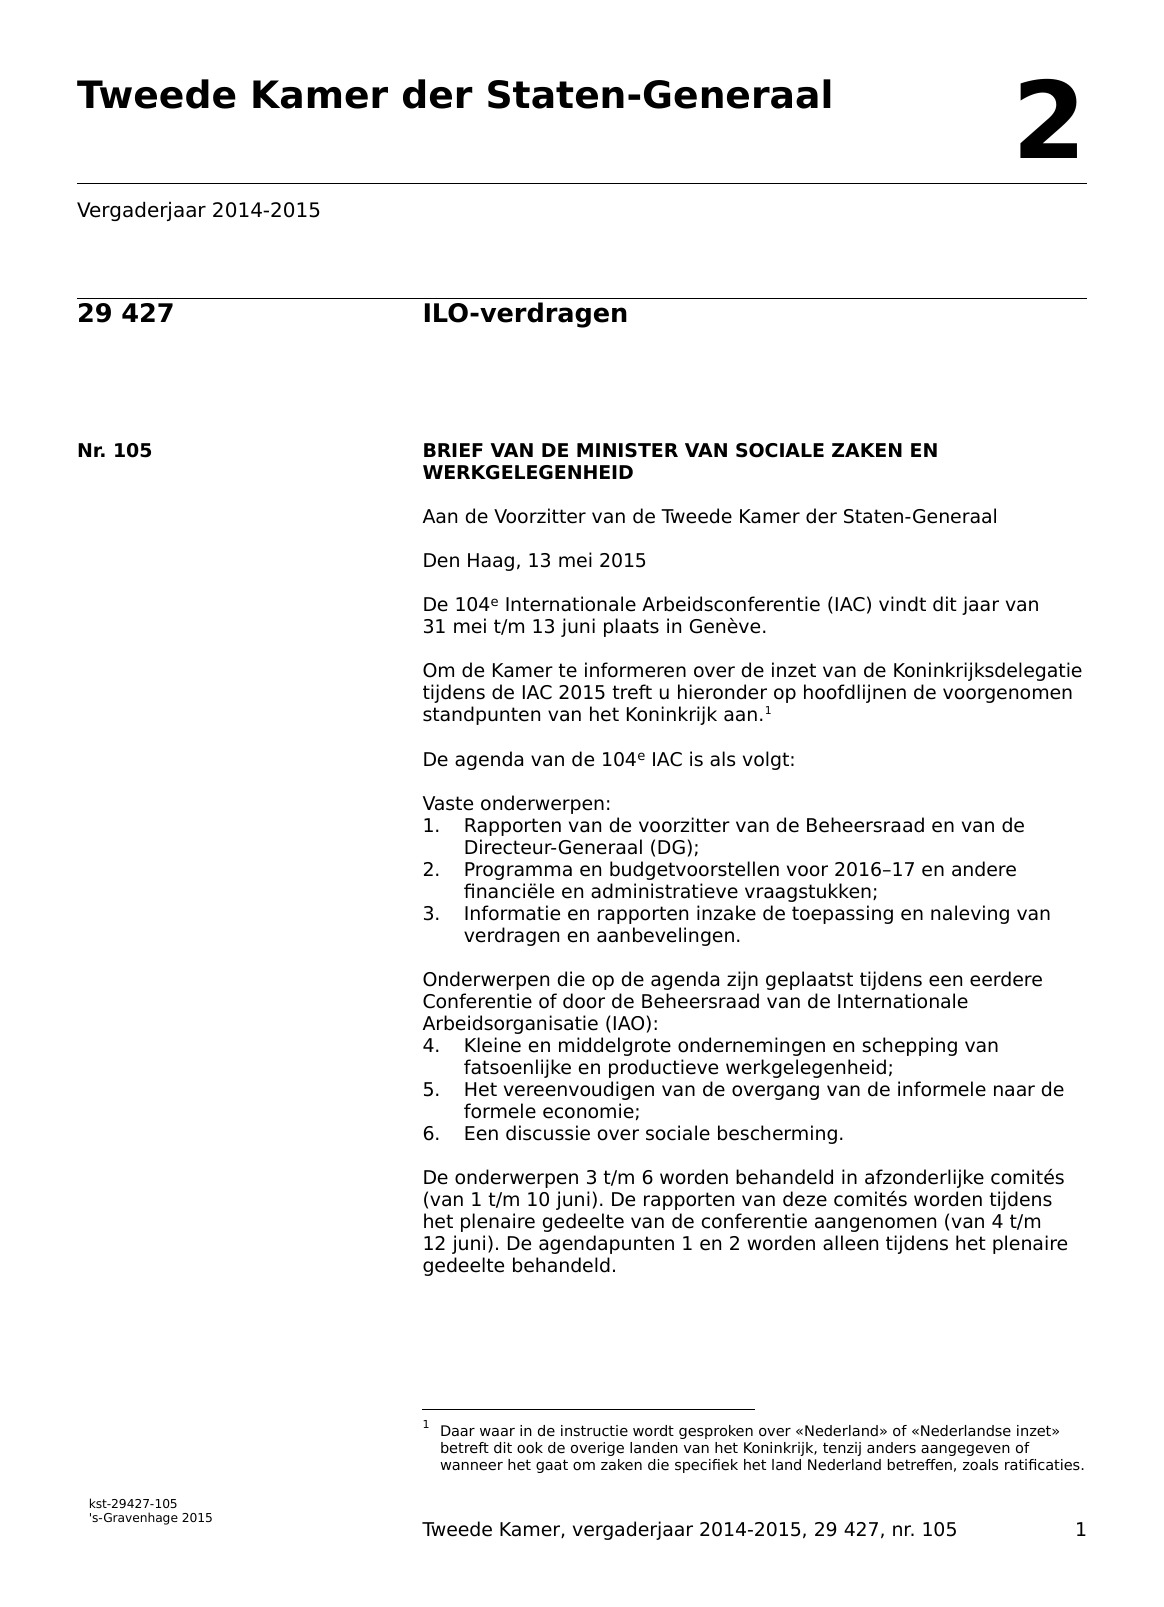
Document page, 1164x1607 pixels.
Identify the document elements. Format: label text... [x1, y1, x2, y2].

text Den Haag, 13 mei 2015 [422, 550, 1087, 572]
text 5. Het vereenvoudigen van de overgang van de informele naar de formele economie; [422, 1078, 1087, 1122]
text De onderwerpen 3 t/m 6 worden behandeld in afzonderlijke comités (van 1 t/m 10 juni). De rapporten van deze comités worden tijdens het plenaire gedeelte van de conferentie aangenomen (van 4 t/m 12 juni). De agendapunten 1 en 2 worden alleen tijdens het plenaire gedeelte behandeld. [422, 1167, 1087, 1277]
text De agenda van de 104e IAC is als volgt: [422, 748, 1087, 770]
text Om de Kamer te informeren over de inzet van de Koninkrijksdelegatie tijdens de IAC 2015 treft u hieronder op hoofdlijnen de voorgenomen standpunten van het Koninkrijk aan. [422, 660, 1087, 726]
text Aan de Voorzitter van de Tweede Kamer der Staten-Generaal [422, 506, 1087, 528]
subtitle Nr. 105 BRIEF VAN DE MINISTER VAN SOCIALE ZAKEN EN WERKGELEGENHEID [77, 440, 1087, 484]
text 3. Informatie en rapporten inzake de toepassing en naleving van verdragen en aanbevelingen. [422, 902, 1087, 946]
text 2. Programma en budgetvoorstellen voor 2016–17 en andere financiële en administratieve vraagstukken; [422, 858, 1087, 902]
text De 104e Internationale Arbeidsconferentie (IAC) vindt dit jaar van 31 mei t/m 13 juni plaats in Genève. [422, 594, 1087, 638]
text Daar waar in de instructie wordt gesproken over «Nederland» of «Nederlandse inzet» betreft dit ook de overige landen van het Koninkrijk, tenzij anders aangegeven of wanneer het gaat om zaken die specifiek het land Nederland betreffen, zoals ratificaties. [422, 1418, 1087, 1474]
subtitle 29 427 ILO-verdragen [77, 299, 1087, 329]
text kst-29427-105 [88, 1497, 323, 1511]
text 's-Gravenhage 2015 [88, 1511, 323, 1525]
text Onderwerpen die op de agenda zijn geplaatst tijdens een eerdere Conferentie of door de Beheersraad van de Internationale Arbeidsorganisatie (IAO): [422, 969, 1087, 1034]
text 1. Rapporten van de voorzitter van de Beheersraad en van de Directeur-Generaal (DG); [422, 814, 1087, 858]
text 6. Een discussie over sociale bescherming. [422, 1122, 1087, 1144]
text 4. Kleine en middelgrote ondernemingen en schepping van fatsoenlijke en productieve werkgelegenheid; [422, 1034, 1087, 1078]
table_header 2 [886, 59, 1087, 183]
text Vaste onderwerpen: [422, 793, 1087, 814]
table_header Tweede Kamer der Staten-Generaal [77, 59, 886, 183]
table_cell Vergaderjaar 2014-2015 [77, 184, 1087, 298]
